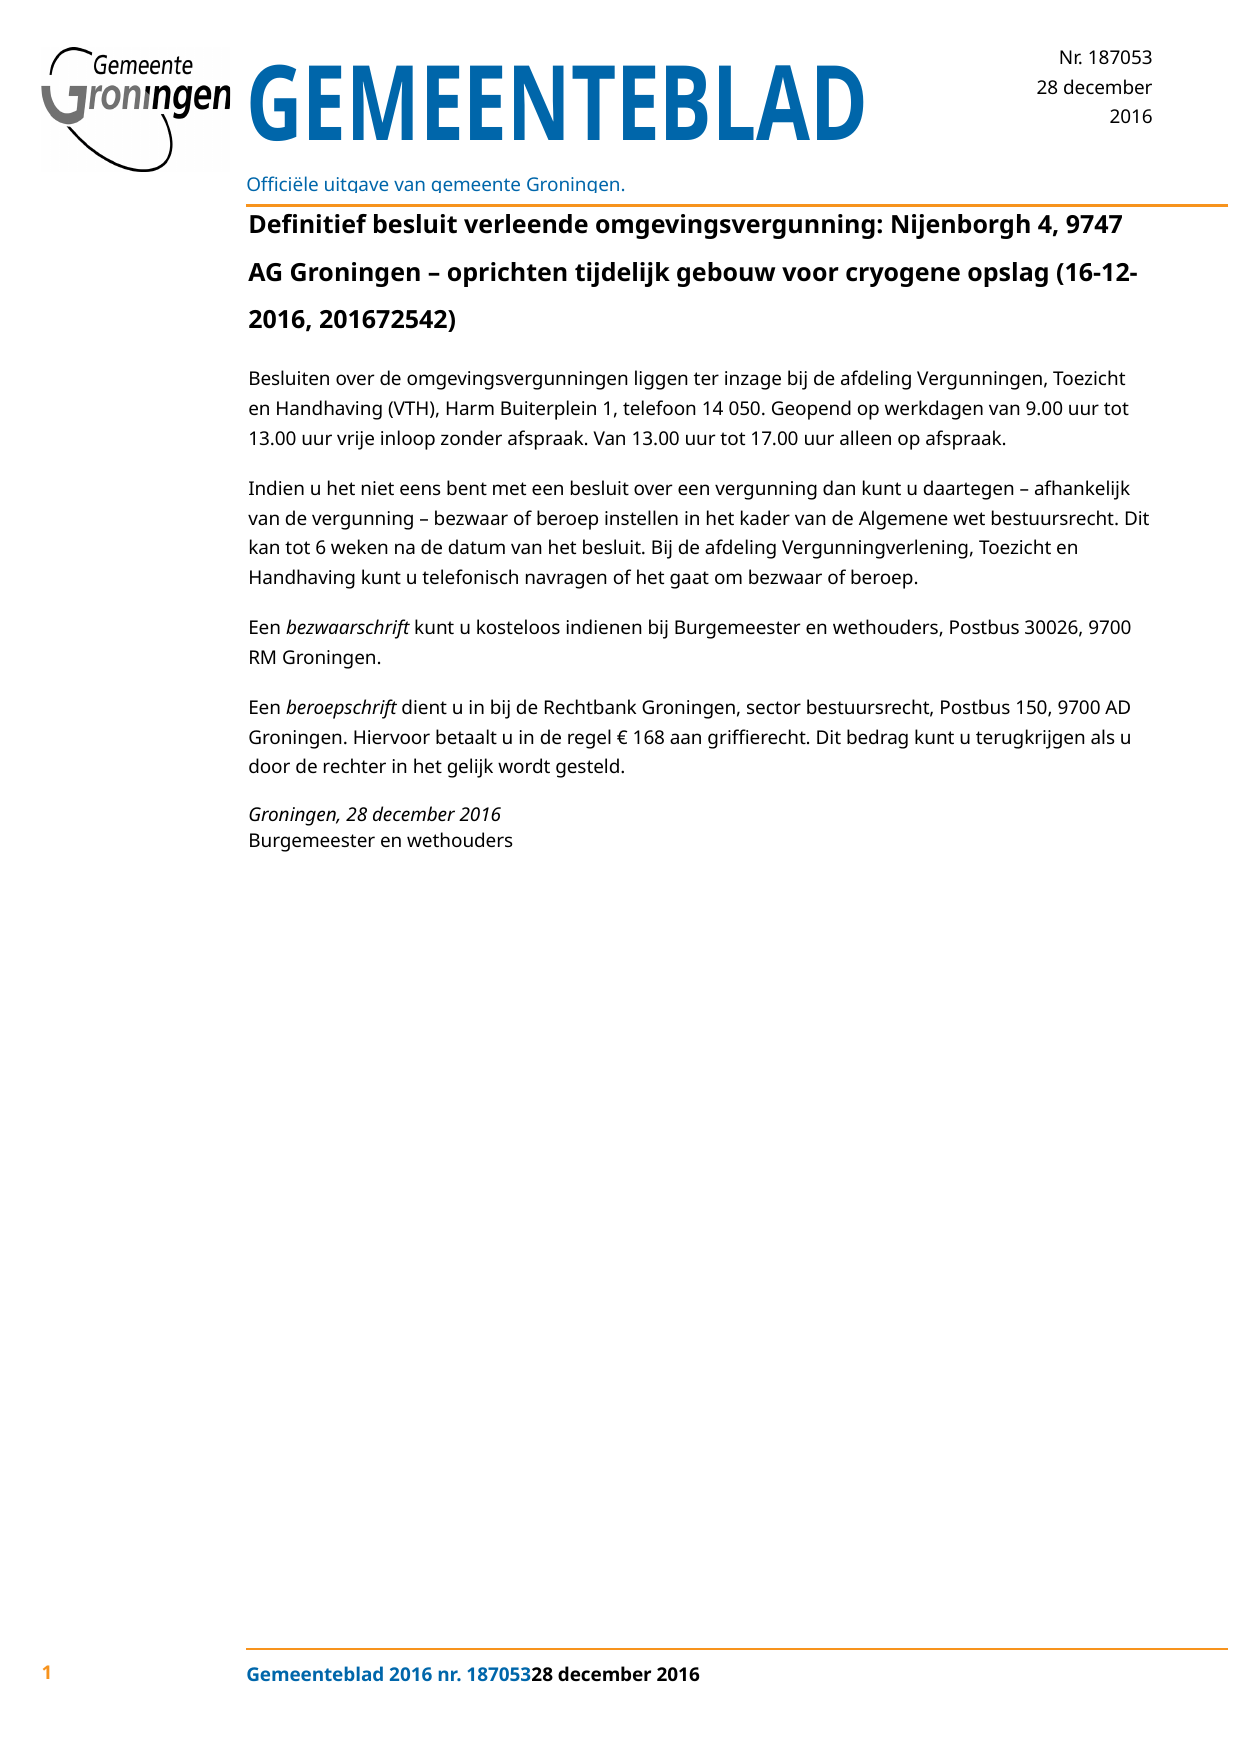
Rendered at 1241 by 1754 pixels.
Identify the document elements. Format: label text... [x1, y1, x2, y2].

text Burgemeester en wethouders [248, 827, 1152, 853]
text Indien u het niet eens bent met een besluit over een vergunning dan kunt u daartegen – afhankelijk van de vergunning – bezwaar of beroep instellen in het kader van de Algemene wet bestuursrecht. Dit kan tot 6 weken na de datum van het besluit. Bij de afdeling Vergunningverlening, Toezicht en Handhaving kunt u telefonisch navragen of het gaat om bezwaar of beroep. [248, 475, 1152, 589]
text Een beroepschrift dient u in bij de Rechtbank Groningen, sector bestuursrecht, Postbus 150, 9700 AD Groningen. Hiervoor betaalt u in de regel € 168 aan griffierecht. Dit bedrag kunt u terugkrijgen als u door de rechter in het gelijk wordt gesteld. [248, 694, 1152, 779]
text Besluiten over de omgevingsvergunningen liggen ter inzage bij de afdeling Vergunningen, Toezicht en Handhaving (VTH), Harm Buiterplein 1, telefoon 14 050. Geopend op werkdagen van 9.00 uur tot 13.00 uur vrije inloop zonder afspraak. Van 13.00 uur tot 17.00 uur alleen op afspraak. [248, 366, 1152, 450]
text Definitief besluit verleende omgevingsvergunning: Nijenborgh 4, 9747 AG Groningen – oprichten tijdelijk gebouw voor cryogene opslag (16-12-2016, 201672542) [248, 207, 1152, 336]
text Een bezwaarschrift kunt u kosteloos indienen bij Burgemeester en wethouders, Postbus 30026, 9700 RM Groningen. [248, 614, 1152, 669]
text Groningen, 28 december 2016 [248, 801, 1152, 827]
picture [41, 47, 231, 172]
